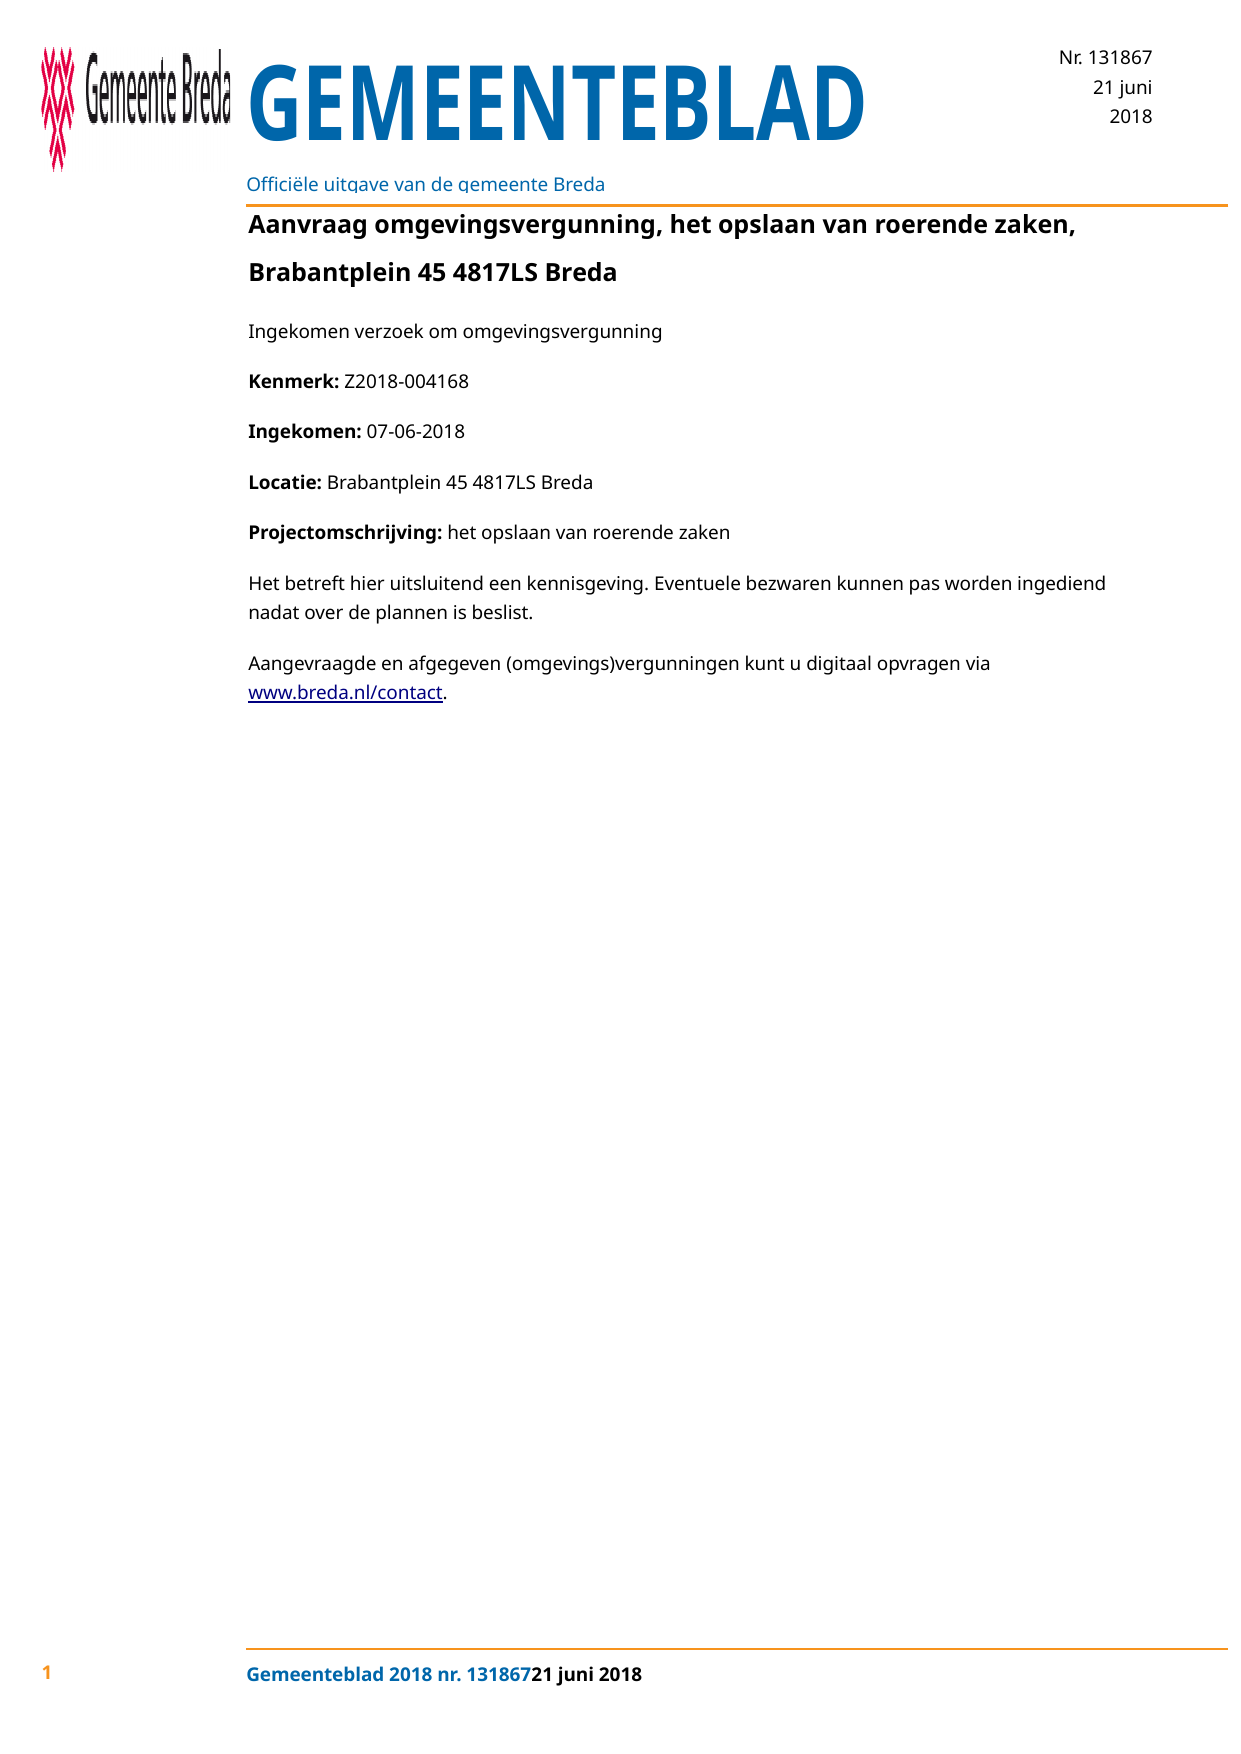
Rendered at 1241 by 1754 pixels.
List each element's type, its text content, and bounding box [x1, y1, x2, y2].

text Ingekomen: 07-06-2018 [248, 419, 1152, 444]
text Aanvraag omgevingsvergunning, het opslaan van roerende zaken, Brabantplein 45 4817LS Breda [248, 207, 1152, 288]
text Ingekomen verzoek om omgevingsvergunning [248, 318, 1152, 344]
text Het betreft hier uitsluitend een kennisgeving. Eventuele bezwaren kunnen pas worden ingediend nadat over de plannen is beslist. [248, 570, 1152, 625]
text Projectomschrijving: het opslaan van roerende zaken [248, 519, 1152, 545]
text Aangevraagde en afgegeven (omgevings)vergunningen kunt u digitaal opvragen via www.breda.nl/contact. [248, 650, 1152, 705]
picture [41, 47, 231, 172]
text Kenmerk: Z2018-004168 [248, 368, 1152, 394]
text Locatie: Brabantplein 45 4817LS Breda [248, 469, 1152, 495]
